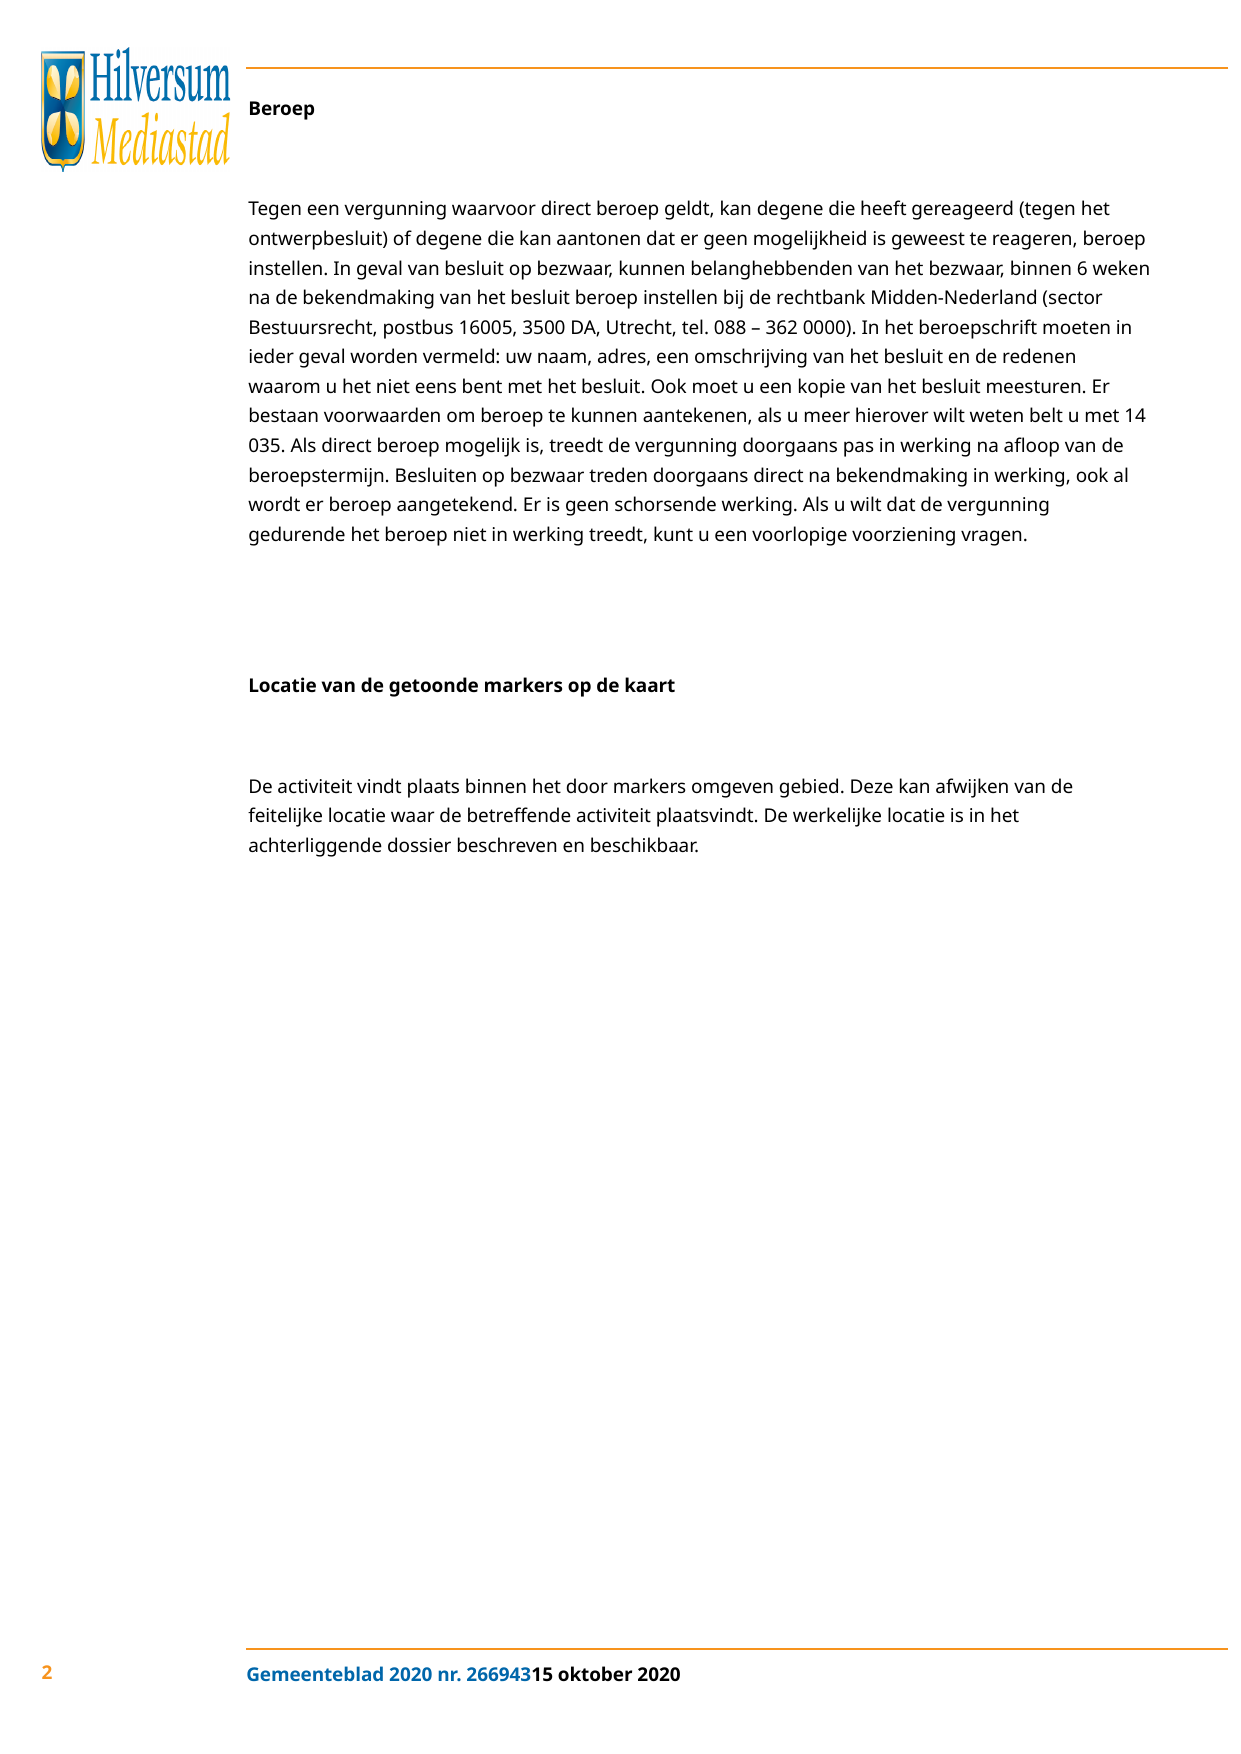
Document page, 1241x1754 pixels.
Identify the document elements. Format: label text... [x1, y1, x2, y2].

text Tegen een vergunning waarvoor direct beroep geldt, kan degene die heeft gereageerd (tegen het ontwerpbesluit) of degene die kan aantonen dat er geen mogelijkheid is geweest te reageren, beroep instellen. In geval van besluit op bezwaar, kunnen belanghebbenden van het bezwaar, binnen 6 weken na de bekendmaking van het besluit beroep instellen bij de rechtbank Midden-Nederland (sector Bestuursrecht, postbus 16005, 3500 DA, Utrecht, tel. 088 – 362 0000). In het beroepschrift moeten in ieder geval worden vermeld: uw naam, adres, een omschrijving van het besluit en de redenen waarom u het niet eens bent met het besluit. Ook moet u een kopie van het besluit meesturen. Er bestaan voorwaarden om beroep te kunnen aantekenen, als u meer hierover wilt weten belt u met 14 035. Als direct beroep mogelijk is, treedt de vergunning doorgaans pas in werking na afloop van de beroepstermijn. Besluiten op bezwaar treden doorgaans direct na bekendmaking in werking, ook al wordt er beroep aangetekend. Er is geen schorsende werking. Als u wilt dat de vergunning gedurende het beroep niet in werking treedt, kunt u een voorlopige voorziening vragen. [248, 196, 1152, 547]
text De activiteit vindt plaats binnen het door markers omgeven gebied. Deze kan afwijken van de feitelijke locatie waar de betreffende activiteit plaatsvindt. De werkelijke locatie is in het achterliggende dossier beschreven en beschikbaar. [248, 773, 1152, 858]
picture [41, 47, 231, 172]
text Beroep [248, 95, 1152, 121]
text Locatie van de getoonde markers op de kaart [248, 672, 1152, 698]
